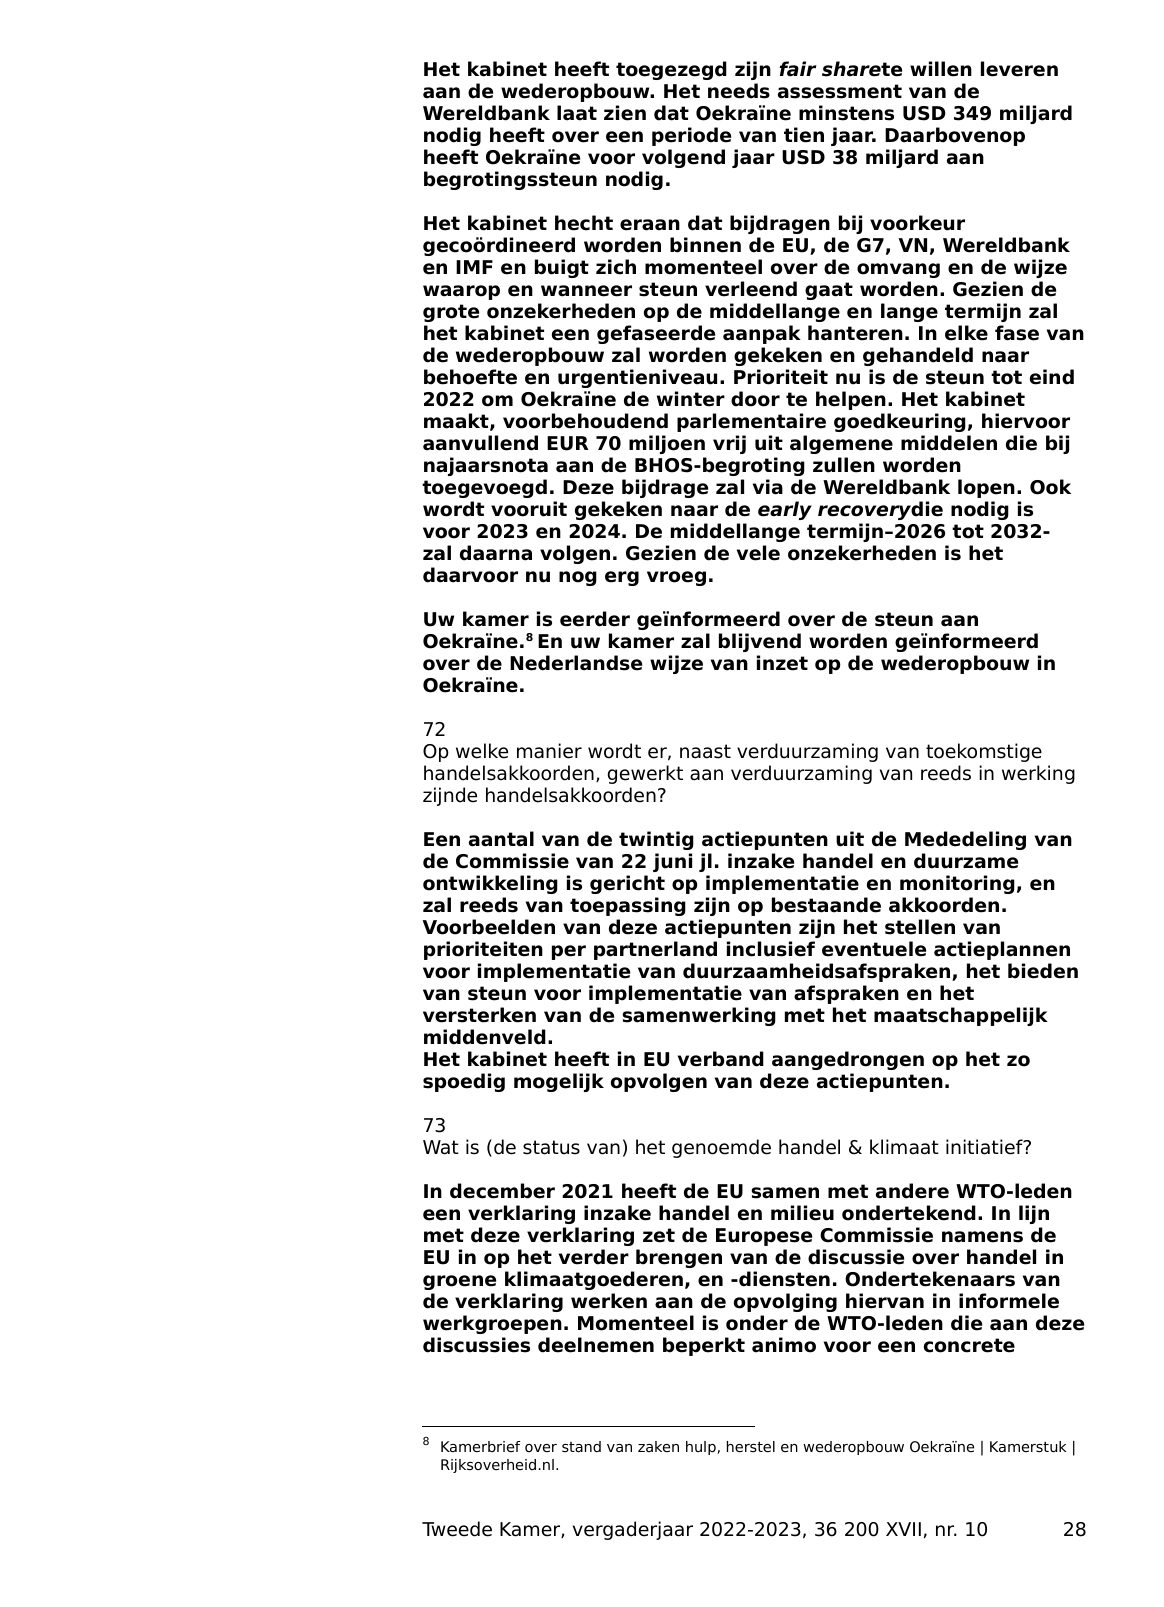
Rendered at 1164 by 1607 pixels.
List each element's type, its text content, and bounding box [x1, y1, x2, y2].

text 73 [422, 1115, 1087, 1137]
text Uw kamer is eerder geïnformeerd over de steun aan Oekraïne.En uw kamer zal blijvend worden geïnformeerd over de Nederlandse wijze van inzet op de wederopbouw in Oekraïne. [422, 609, 1087, 697]
text Op welke manier wordt er, naast verduurzaming van toekomstige handelsakkoorden, gewerkt aan verduurzaming van reeds in werking zijnde handelsakkoorden? [422, 741, 1087, 807]
text Wat is (de status van) het genoemde handel & klimaat initiatief? [422, 1137, 1087, 1159]
text 72 [422, 719, 1087, 741]
text In december 2021 heeft de EU samen met andere WTO-leden een verklaring inzake handel en milieu ondertekend. In lijn met deze verklaring zet de Europese Commissie namens de EU in op het verder brengen van de discussie over handel in groene klimaatgoederen, en -diensten. Ondertekenaars van de verklaring werken aan de opvolging hiervan in informele werkgroepen. Momenteel is onder de WTO-leden die aan deze discussies deelnemen beperkt animo voor een concrete [422, 1181, 1087, 1357]
text Het kabinet heeft in EU verband aangedrongen op het zo spoedig mogelijk opvolgen van deze actiepunten. [422, 1049, 1087, 1093]
text Het kabinet heeft toegezegd zijn fair sharete willen leveren aan de wederopbouw. Het needs assessment van de Wereldbank laat zien dat Oekraïne minstens USD 349 miljard nodig heeft over een periode van tien jaar. Daarbovenop heeft Oekraïne voor volgend jaar USD 38 miljard aan begrotingssteun nodig. [422, 59, 1087, 191]
text Een aantal van de twintig actiepunten uit de Mededeling van de Commissie van 22 juni jl. inzake handel en duurzame ontwikkeling is gericht op implementatie en monitoring, en zal reeds van toepassing zijn op bestaande akkoorden. Voorbeelden van deze actiepunten zijn het stellen van prioriteiten per partnerland inclusief eventuele actieplannen voor implementatie van duurzaamheidsafspraken, het bieden van steun voor implementatie van afspraken en het versterken van de samenwerking met het maatschappelijk middenveld. [422, 829, 1087, 1049]
text Het kabinet hecht eraan dat bijdragen bij voorkeur gecoördineerd worden binnen de EU, de G7, VN, Wereldbank en IMF en buigt zich momenteel over de omvang en de wijze waarop en wanneer steun verleend gaat worden. Gezien de grote onzekerheden op de middellange en lange termijn zal het kabinet een gefaseerde aanpak hanteren. In elke fase van de wederopbouw zal worden gekeken en gehandeld naar behoefte en urgentieniveau. Prioriteit nu is de steun tot eind 2022 om Oekraïne de winter door te helpen. Het kabinet maakt, voorbehoudend parlementaire goedkeuring, hiervoor aanvullend EUR 70 miljoen vrij uit algemene middelen die bij najaarsnota aan de BHOS-begroting zullen worden toegevoegd. Deze bijdrage zal via de Wereldbank lopen. Ook wordt vooruit gekeken naar de early recoverydie nodig is voor 2023 en 2024. De middellange termijn–2026 tot 2032- zal daarna volgen. Gezien de vele onzekerheden is het daarvoor nu nog erg vroeg. [422, 213, 1087, 587]
text Kamerbrief over stand van zaken hulp, herstel en wederopbouw Oekraïne | Kamerstuk | Rijksoverheid.nl. [422, 1435, 1087, 1474]
